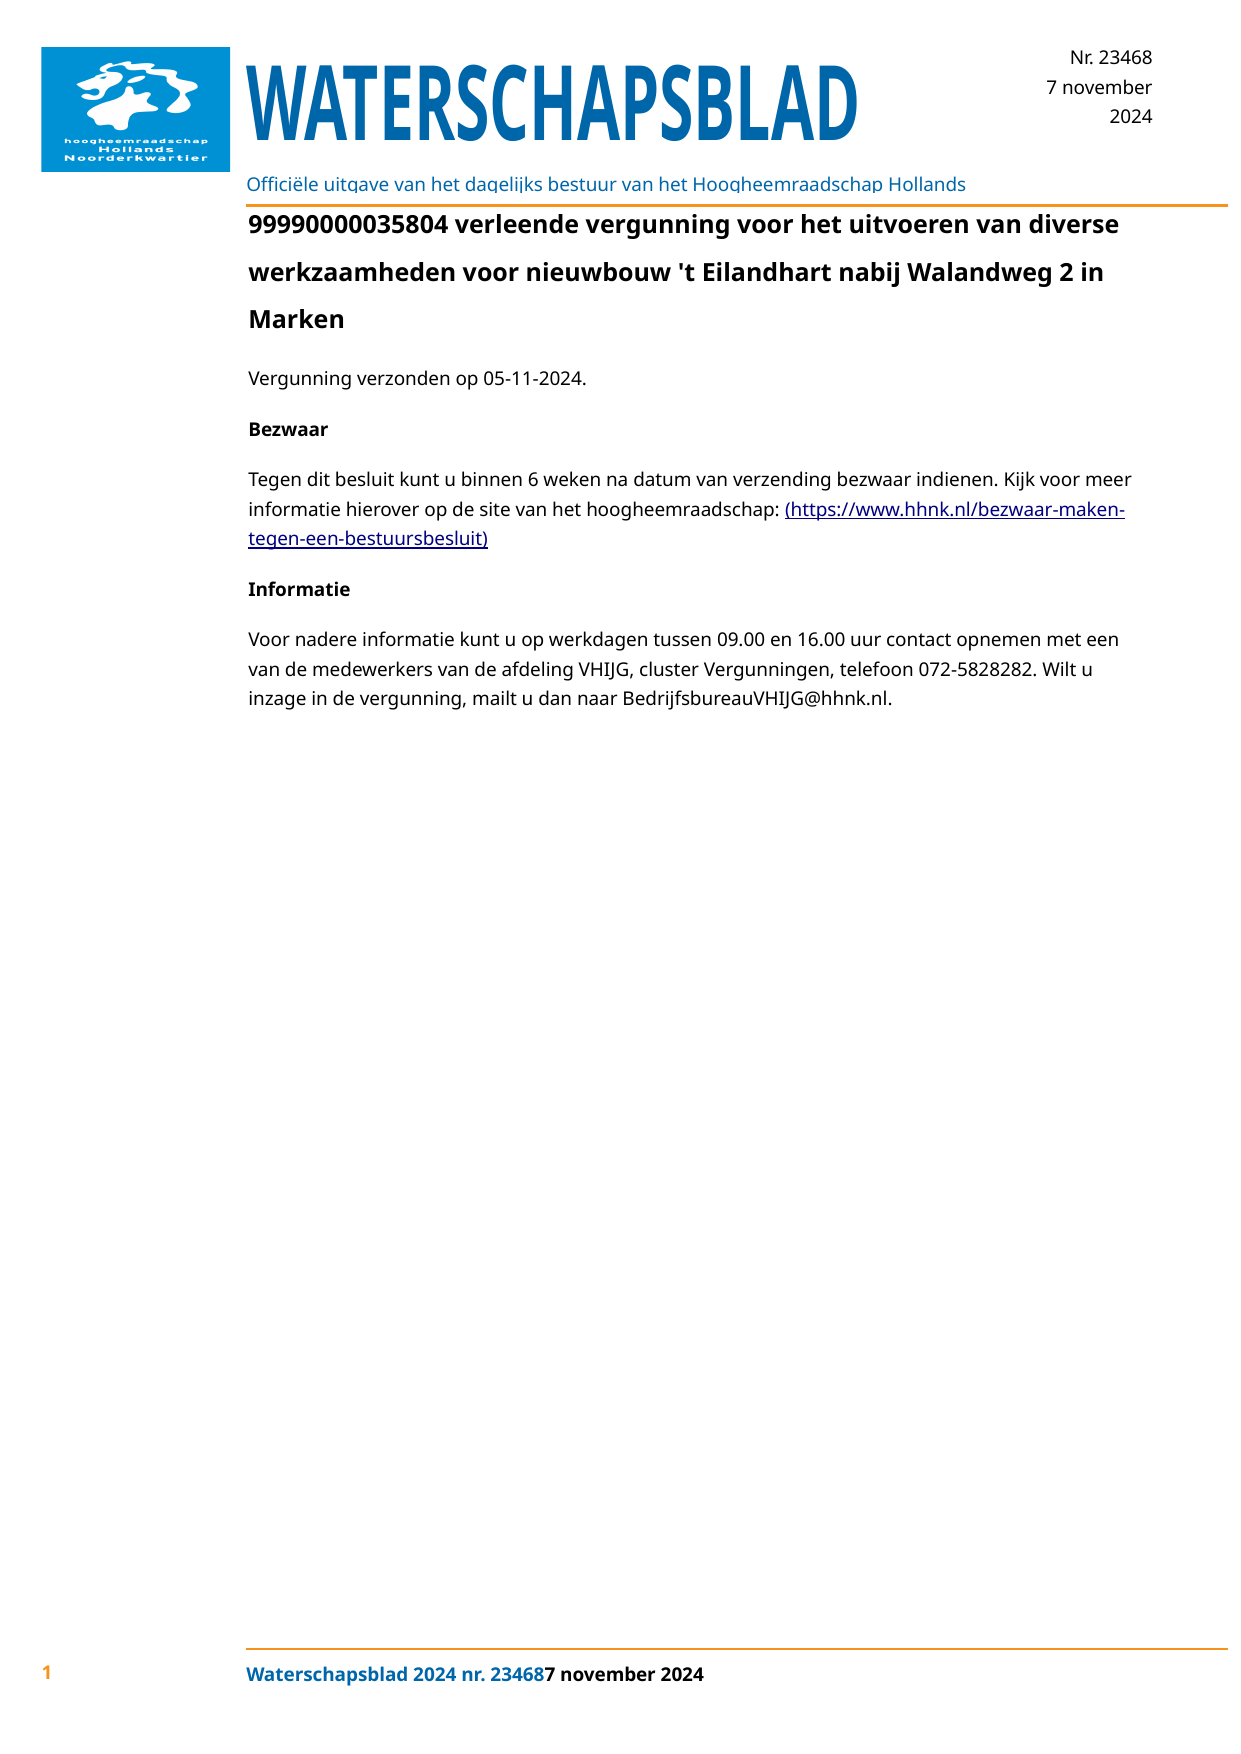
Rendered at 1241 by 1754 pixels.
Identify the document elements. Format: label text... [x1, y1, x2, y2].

picture [78, 64, 122, 99]
text Informatie [248, 576, 1152, 602]
picture [118, 62, 197, 112]
picture [88, 87, 157, 130]
text Bezwaar [248, 416, 1152, 442]
text 99990000035804 verleende vergunning voor het uitvoeren van diverse werkzaamheden voor nieuwbouw 't Eilandhart nabij Walandweg 2 in Marken [248, 207, 1152, 336]
text Voor nadere informatie kunt u op werkdagen tussen 09.00 en 16.00 uur contact opnemen met een van de medewerkers van de afdeling VHIJG, cluster Vergunningen, telefoon 072-5828282. Wilt u inzage in de vergunning, mailt u dan naar BedrijfsbureauVHIJG@hhnk.nl. [248, 626, 1152, 711]
text Tegen dit besluit kunt u binnen 6 weken na datum van verzending bezwaar indienen. Kijk voor meer informatie hierover op de site van het hoogheemraadschap: (https://www.hhnk.nl/bezwaar-maken-tegen-een-bestuursbesluit) [248, 466, 1152, 551]
text Vergunning verzonden op 05-11-2024. [248, 366, 1152, 391]
picture [129, 76, 144, 82]
